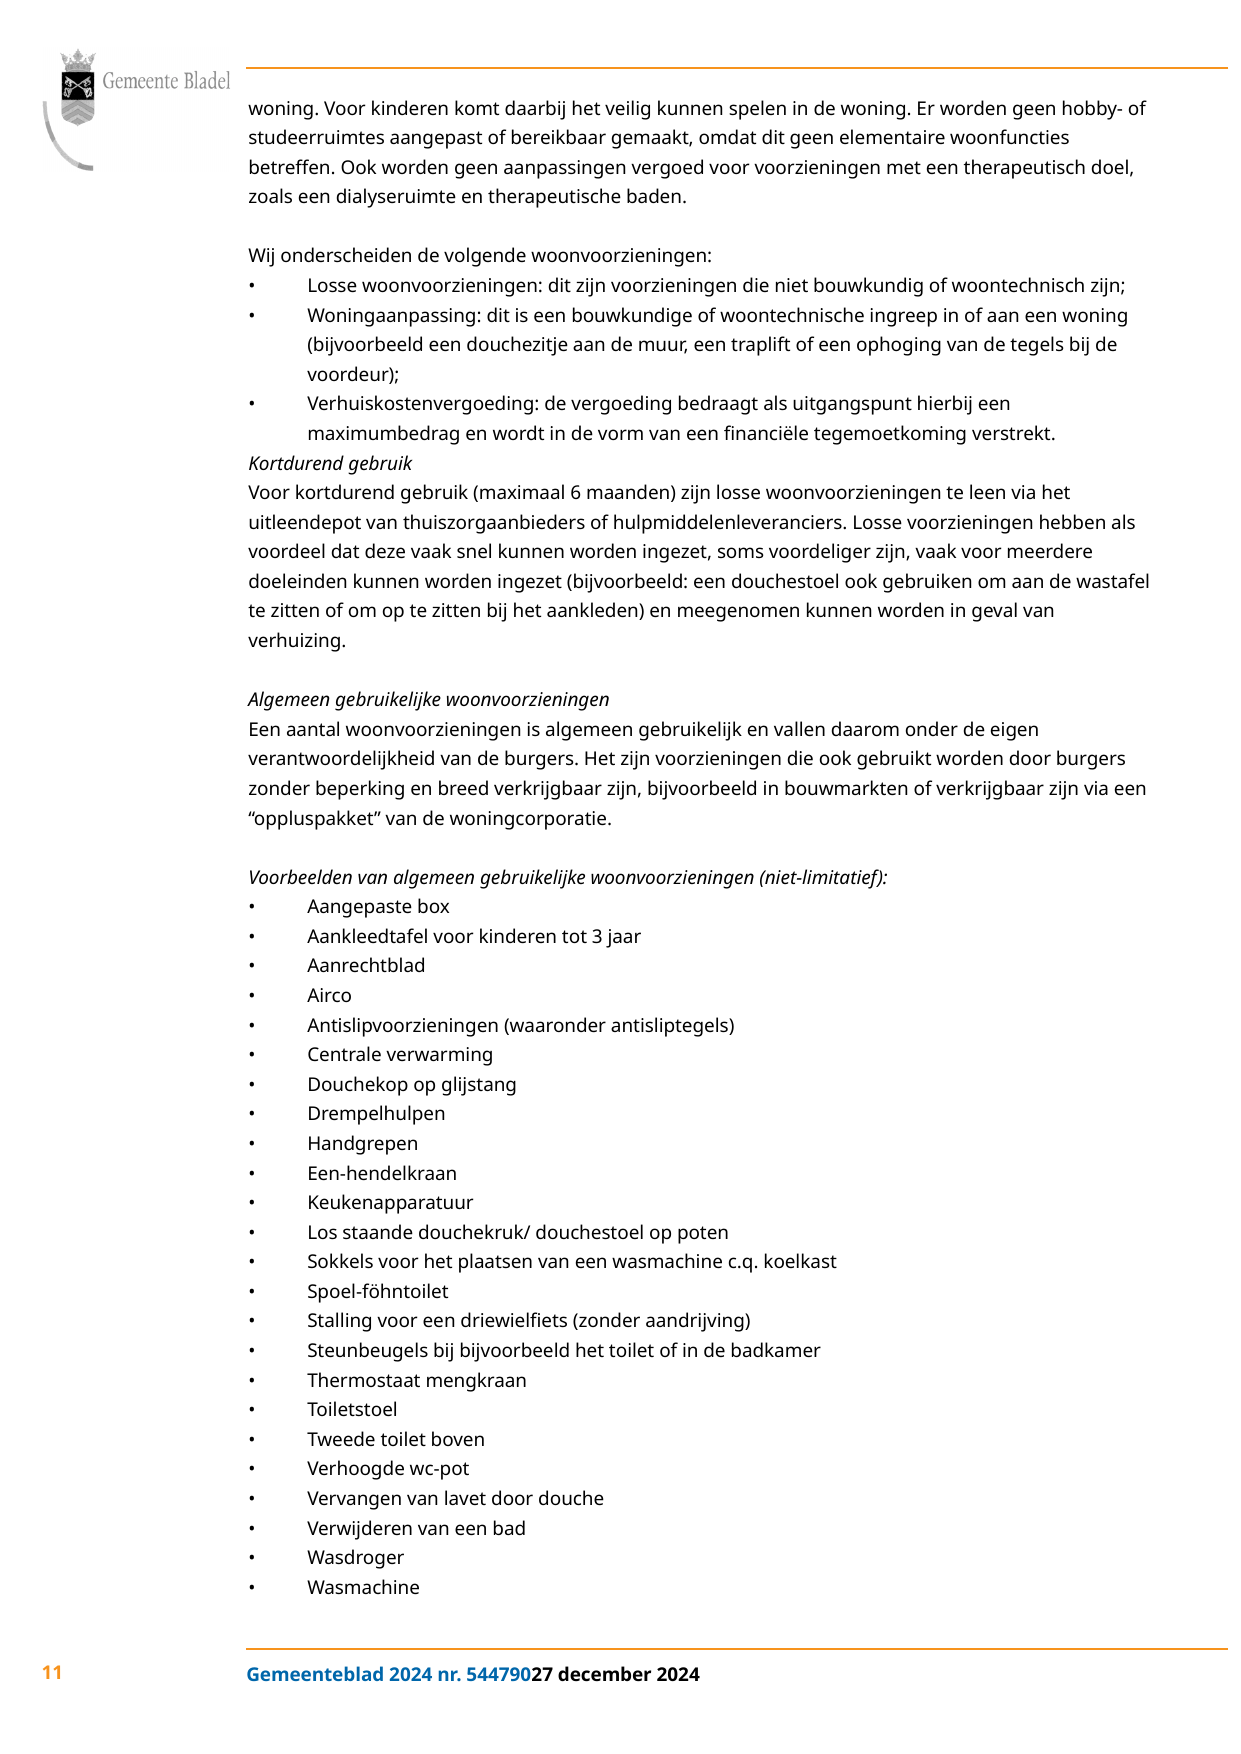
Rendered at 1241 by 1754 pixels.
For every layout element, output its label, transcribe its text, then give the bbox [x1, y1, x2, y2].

text Wij onderscheiden de volgende woonvoorzieningen: [248, 243, 1152, 268]
list Wasmachine [248, 1574, 1152, 1600]
text Voor kortdurend gebruik (maximaal 6 maanden) zijn losse woonvoorzieningen te leen via het uitleendepot van thuiszorgaanbieders of hulpmiddelenleveranciers. Losse voorzieningen hebben als voordeel dat deze vaak snel kunnen worden ingezet, soms voordeliger zijn, vaak voor meerdere doeleinden kunnen worden ingezet (bijvoorbeeld: een douchestoel ook gebruiken om aan de wastafel te zitten of om op te zitten bij het aankleden) en meegenomen kunnen worden in geval van verhuizing. [248, 479, 1152, 653]
list Thermostaat mengkraan [248, 1367, 1152, 1393]
text Kortdurend gebruik [248, 450, 1152, 476]
picture [41, 47, 231, 172]
list Toiletstoel [248, 1396, 1152, 1422]
list Verwijderen van een bad [248, 1515, 1152, 1541]
list Losse woonvoorzieningen: dit zijn voorzieningen die niet bouwkundig of woontechnisch zijn; [248, 272, 1152, 298]
list Tweede toilet boven [248, 1426, 1152, 1452]
text Een aantal woonvoorzieningen is algemeen gebruikelijk en vallen daarom onder de eigen verantwoordelijkheid van de burgers. Het zijn voorzieningen die ook gebruikt worden door burgers zonder beperking en breed verkrijgbaar zijn, bijvoorbeeld in bouwmarkten of verkrijgbaar zijn via een “oppluspakket” van de woningcorporatie. [248, 716, 1152, 831]
list Wasdroger [248, 1544, 1152, 1570]
text Algemeen gebruikelijke woonvoorzieningen [248, 686, 1152, 712]
list Verhuiskostenvergoeding: de vergoeding bedraagt als uitgangspunt hierbij een maximumbedrag en wordt in de vorm van een financiële tegemoetkoming verstrekt. [248, 391, 1152, 446]
list Airco [248, 982, 1152, 1008]
list Handgrepen [248, 1130, 1152, 1156]
list Woningaanpassing: dit is een bouwkundige of woontechnische ingreep in of aan een woning (bijvoorbeeld een douchezitje aan de muur, een traplift of een ophoging van de tegels bij de voordeur); [248, 302, 1152, 387]
list Douchekop op glijstang [248, 1071, 1152, 1097]
text Voorbeelden van algemeen gebruikelijke woonvoorzieningen (niet-limitatief): [248, 864, 1152, 890]
list Aangepaste box [248, 893, 1152, 919]
text woning. Voor kinderen komt daarbij het veilig kunnen spelen in de woning. Er worden geen hobby- of studeerruimtes aangepast of bereikbaar gemaakt, omdat dit geen elementaire woonfuncties betreffen. Ook worden geen aanpassingen vergoed voor voorzieningen met een therapeutisch doel, zoals een dialyseruimte en therapeutische baden. [248, 95, 1152, 209]
list Keukenapparatuur [248, 1189, 1152, 1215]
list Vervangen van lavet door douche [248, 1485, 1152, 1511]
list Los staande douchekruk/ douchestoel op poten [248, 1219, 1152, 1245]
list Steunbeugels bij bijvoorbeeld het toilet of in de badkamer [248, 1337, 1152, 1363]
list Antislipvoorzieningen (waaronder antisliptegels) [248, 1012, 1152, 1038]
list Aanrechtblad [248, 953, 1152, 978]
list Drempelhulpen [248, 1101, 1152, 1126]
list Verhoogde wc-pot [248, 1456, 1152, 1481]
list Sokkels voor het plaatsen van een wasmachine c.q. koelkast [248, 1248, 1152, 1274]
list Spoel-föhntoilet [248, 1278, 1152, 1304]
list Een-hendelkraan [248, 1160, 1152, 1186]
list Stalling voor een driewielfiets (zonder aandrijving) [248, 1308, 1152, 1333]
list Aankleedtafel voor kinderen tot 3 jaar [248, 923, 1152, 949]
list Centrale verwarming [248, 1041, 1152, 1067]
